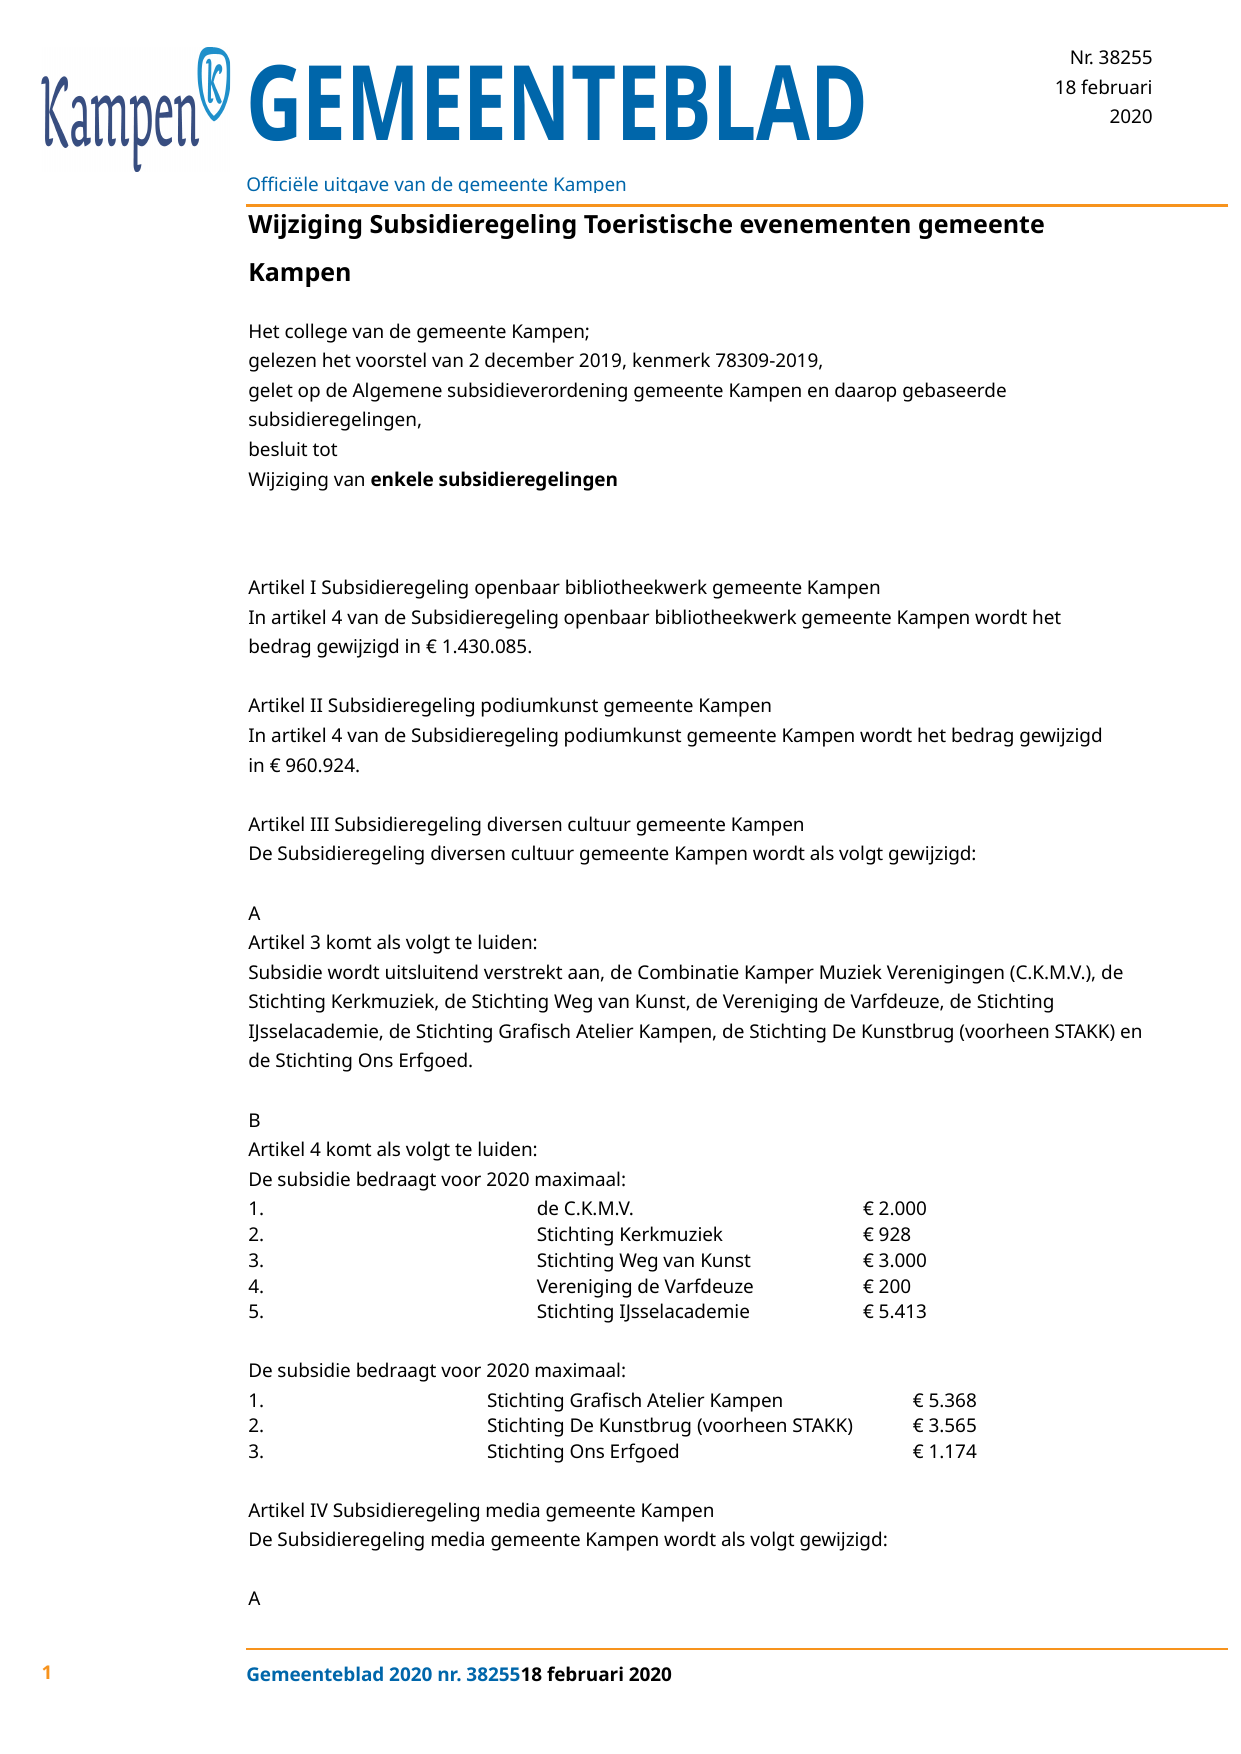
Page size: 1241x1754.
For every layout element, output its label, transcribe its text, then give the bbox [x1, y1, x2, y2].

table_cell Stichting De Kunstbrug (voorheen STAKK) [487, 1413, 913, 1438]
table_cell 4. [248, 1273, 537, 1298]
table_cell 2. [248, 1413, 487, 1438]
text gelezen het voorstel van 2 december 2019, kenmerk 78309-2019, [248, 347, 1152, 373]
table_header 1. [248, 1196, 537, 1221]
text A [248, 900, 1152, 925]
table_header € 2.000 [863, 1196, 1152, 1221]
text In artikel 4 van de Subsidieregeling podiumkunst gemeente Kampen wordt het bedrag gewijzigd [248, 722, 1152, 748]
text De subsidie bedraagt voor 2020 maximaal: [248, 1166, 1152, 1192]
text Artikel I Subsidieregeling openbaar bibliotheekwerk gemeente Kampen [248, 574, 1152, 600]
text Wijziging Subsidieregeling Toeristische evenementen gemeente Kampen [248, 207, 1152, 288]
text bedrag gewijzigd in € 1.430.085. [248, 633, 1152, 659]
text Artikel 4 komt als volgt te luiden: [248, 1136, 1152, 1162]
text Artikel IV Subsidieregeling media gemeente Kampen [248, 1497, 1152, 1522]
text De Subsidieregeling diversen cultuur gemeente Kampen wordt als volgt gewijzigd: [248, 841, 1152, 866]
text gelet op de Algemene subsidieverordening gemeente Kampen en daarop gebaseerde subsidieregelingen, [248, 377, 1152, 432]
table_cell 5. [248, 1299, 537, 1324]
table_header Stichting Grafisch Atelier Kampen [487, 1387, 913, 1412]
table_header de C.K.M.V. [537, 1196, 863, 1221]
text Het college van de gemeente Kampen; [248, 318, 1152, 344]
table_cell € 5.413 [863, 1299, 1152, 1324]
table_header 1. [248, 1387, 487, 1412]
text B [248, 1107, 1152, 1132]
table_cell € 200 [863, 1273, 1152, 1298]
table_cell Vereniging de Varfdeuze [537, 1273, 863, 1298]
text Artikel II Subsidieregeling podiumkunst gemeente Kampen [248, 693, 1152, 718]
text In artikel 4 van de Subsidieregeling openbaar bibliotheekwerk gemeente Kampen wordt het [248, 604, 1152, 629]
table_cell € 928 [863, 1221, 1152, 1247]
table_cell € 3.000 [863, 1247, 1152, 1273]
text A [248, 1586, 1152, 1611]
text De subsidie bedraagt voor 2020 maximaal: [248, 1357, 1152, 1383]
table_cell Stichting Kerkmuziek [537, 1221, 863, 1247]
text De Subsidieregeling media gemeente Kampen wordt als volgt gewijzigd: [248, 1526, 1152, 1552]
table_cell € 1.174 [913, 1438, 1152, 1464]
table_cell Stichting Ons Erfgoed [487, 1438, 913, 1464]
text Artikel III Subsidieregeling diversen cultuur gemeente Kampen [248, 811, 1152, 837]
table_cell Stichting Weg van Kunst [537, 1247, 863, 1273]
table_header € 5.368 [913, 1387, 1152, 1412]
table_cell 3. [248, 1247, 537, 1273]
table_cell Stichting IJsselacademie [537, 1299, 863, 1324]
text besluit tot [248, 436, 1152, 462]
text Subsidie wordt uitsluitend verstrekt aan, de Combinatie Kamper Muziek Verenigingen (C.K.M.V.), de Stichting Kerkmuziek, de Stichting Weg van Kunst, de Vereniging de Varfdeuze, de Stichting IJsselacademie, de Stichting Grafisch Atelier Kampen, de Stichting De Kunstbrug (voorheen STAKK) en de Stichting Ons Erfgoed. [248, 959, 1152, 1073]
table_cell 2. [248, 1221, 537, 1247]
text Artikel 3 komt als volgt te luiden: [248, 929, 1152, 955]
table_cell 3. [248, 1438, 487, 1464]
text in € 960.924. [248, 752, 1152, 777]
text Wijziging van enkele subsidieregelingen [248, 466, 1152, 492]
picture [41, 47, 231, 172]
table_cell € 3.565 [913, 1413, 1152, 1438]
